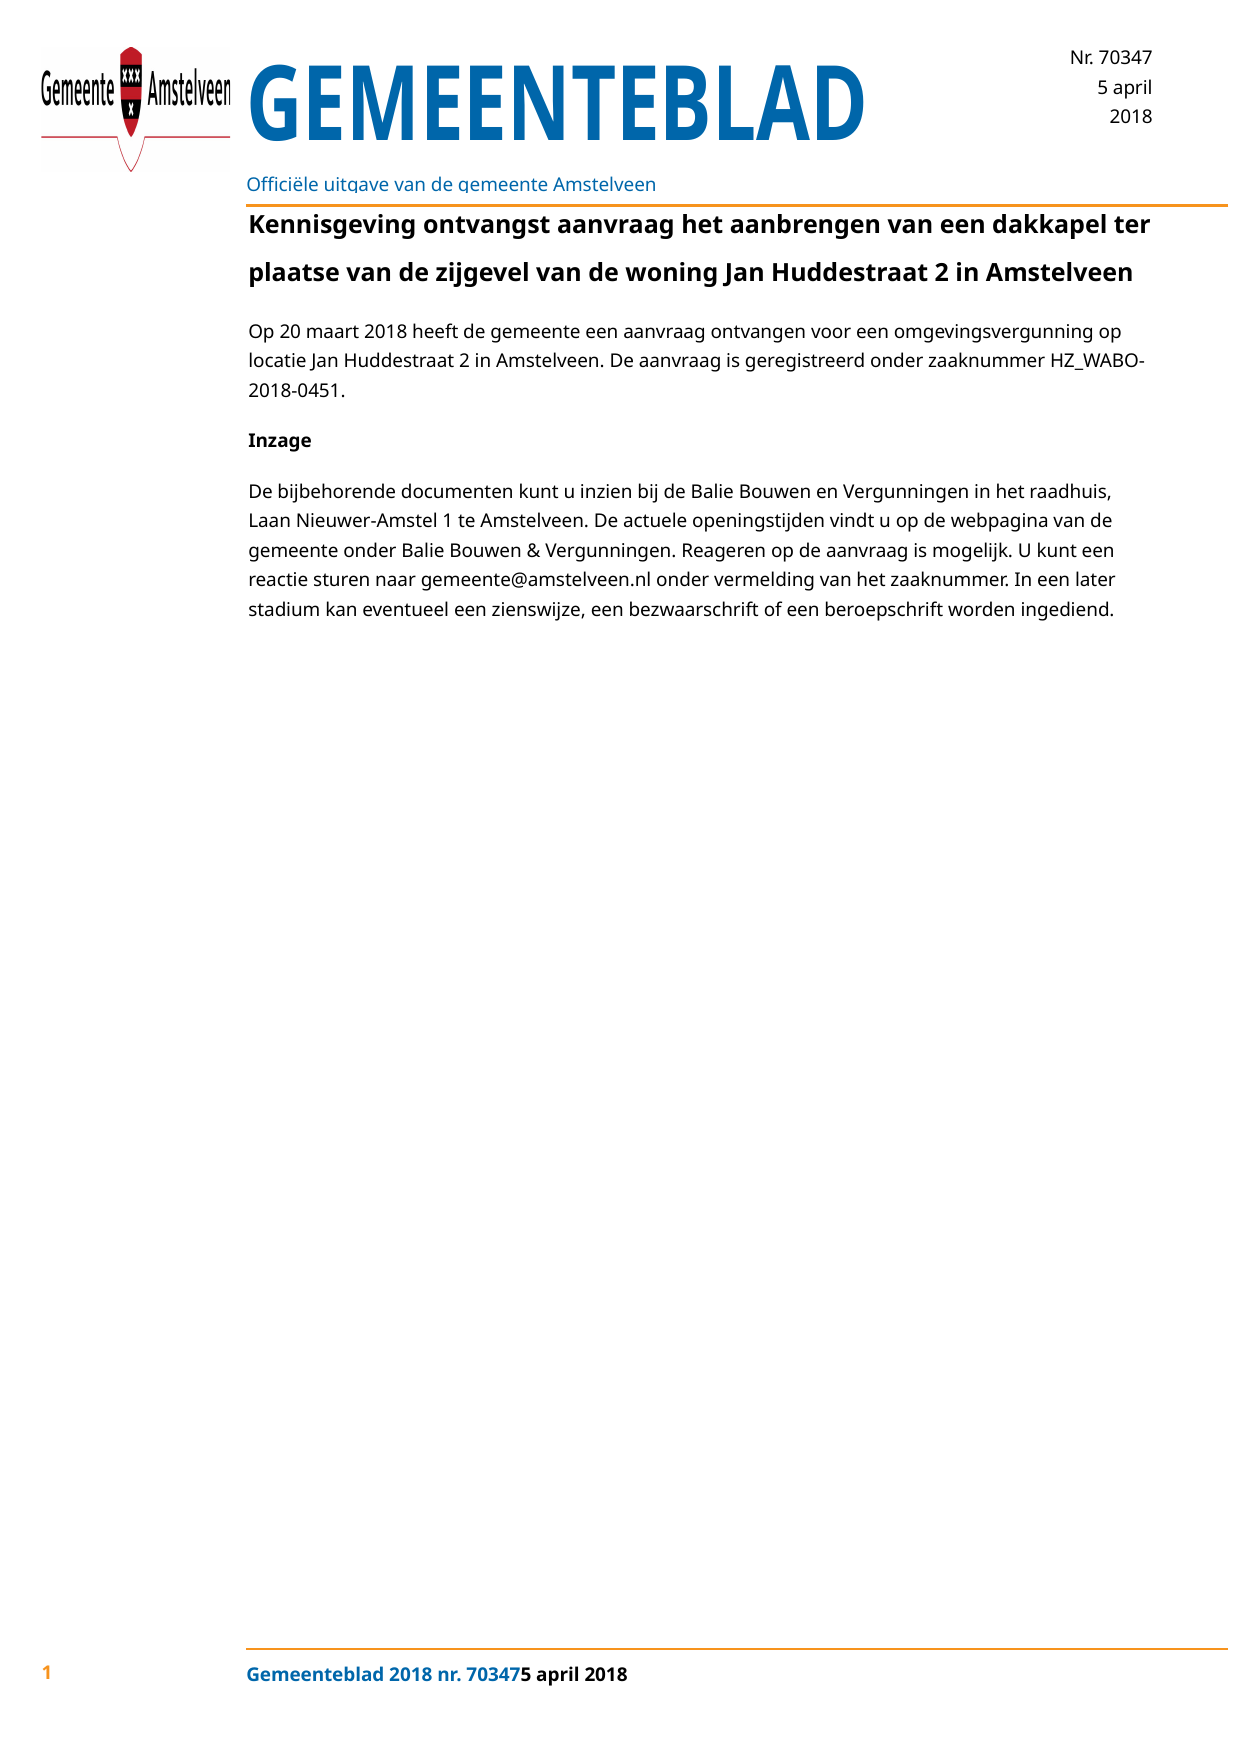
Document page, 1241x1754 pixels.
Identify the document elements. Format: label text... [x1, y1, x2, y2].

text Op 20 maart 2018 heeft de gemeente een aanvraag ontvangen voor een omgevingsvergunning op locatie Jan Huddestraat 2 in Amstelveen. De aanvraag is geregistreerd onder zaaknummer HZ_WABO-2018-0451. [248, 318, 1152, 403]
text De bijbehorende documenten kunt u inzien bij de Balie Bouwen en Vergunningen in het raadhuis, Laan Nieuwer-Amstel 1 te Amstelveen. De actuele openingstijden vindt u op de webpagina van de gemeente onder Balie Bouwen & Vergunningen. Reageren op de aanvraag is mogelijk. U kunt een reactie sturen naar gemeente@amstelveen.nl onder vermelding van het zaaknummer. In een later stadium kan eventueel een zienswijze, een bezwaarschrift of een beroepschrift worden ingediend. [248, 478, 1152, 622]
text Inzage [248, 427, 1152, 453]
text Kennisgeving ontvangst aanvraag het aanbrengen van een dakkapel ter plaatse van de zijgevel van de woning Jan Huddestraat 2 in Amstelveen [248, 207, 1152, 288]
picture [41, 47, 231, 172]
